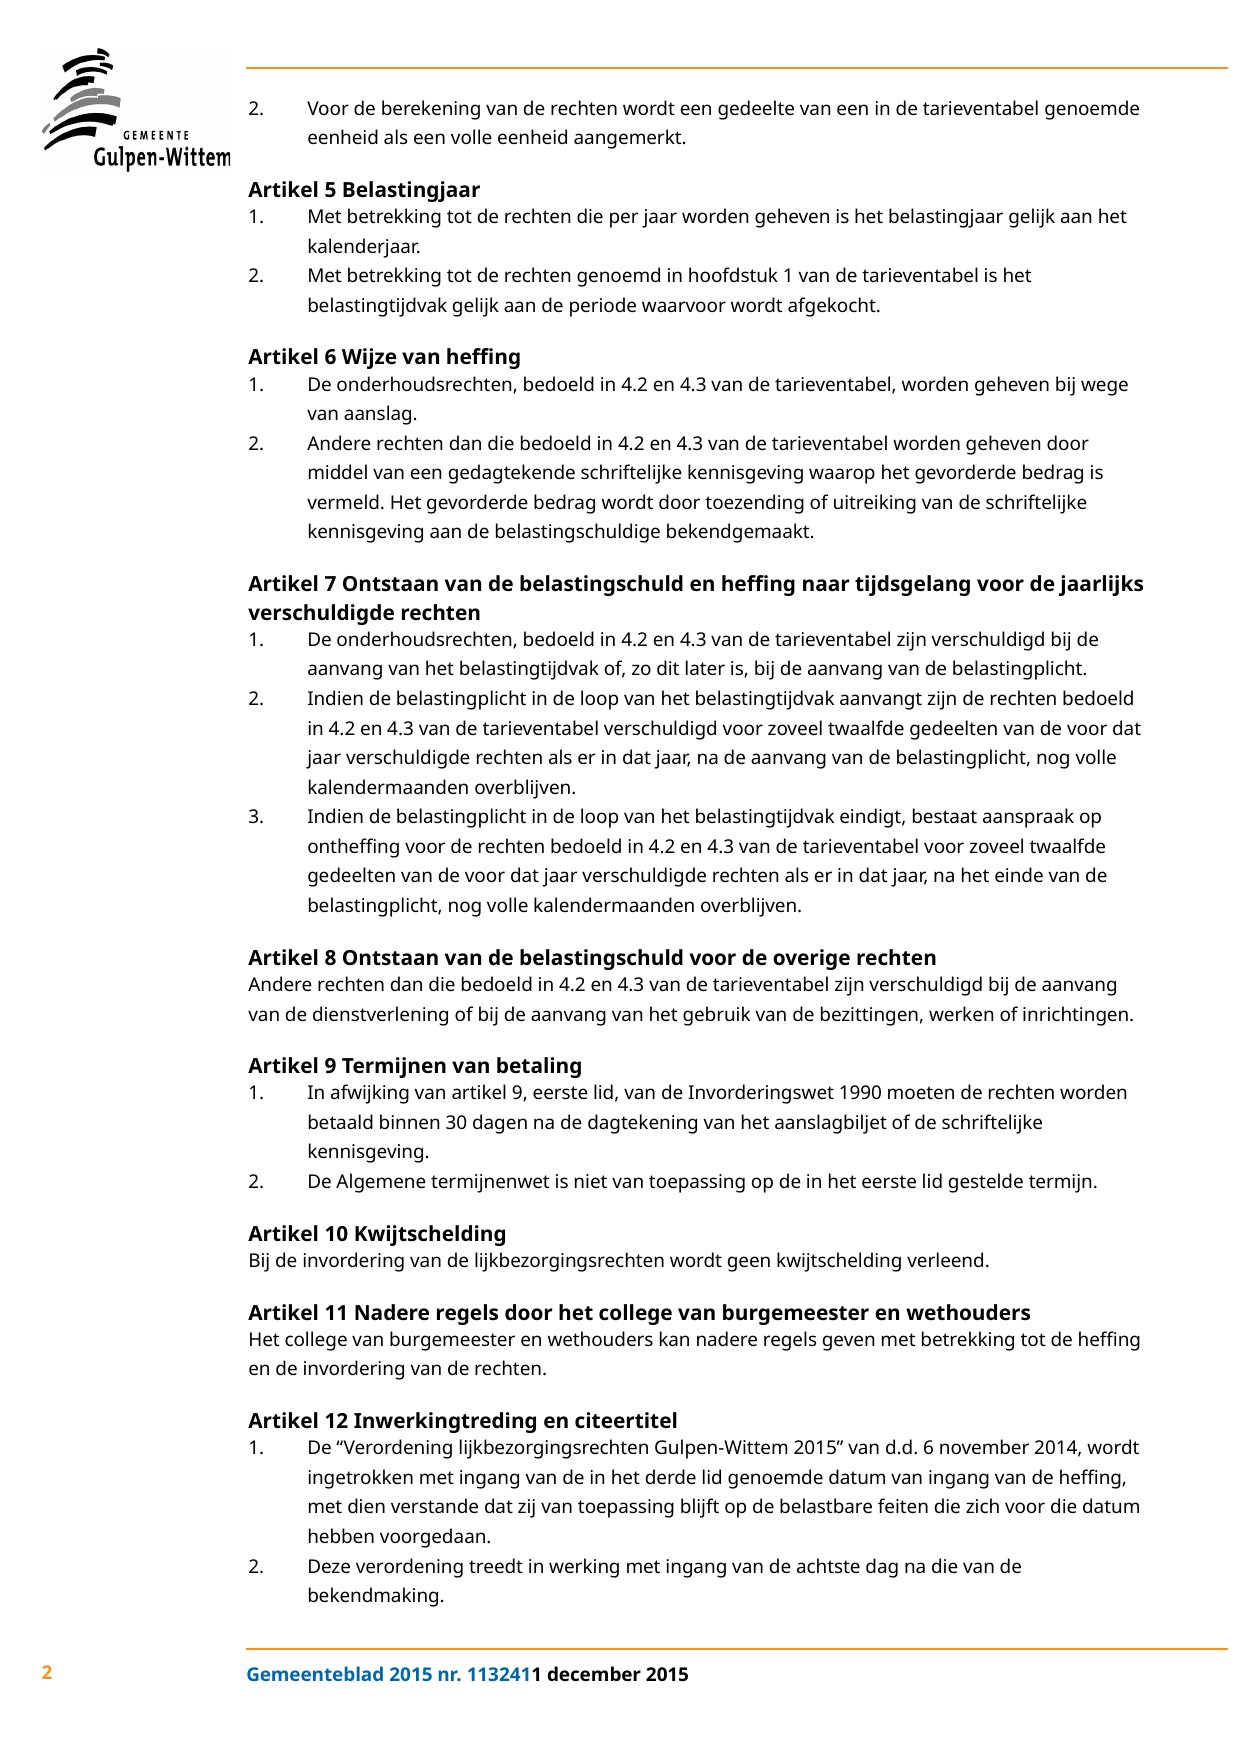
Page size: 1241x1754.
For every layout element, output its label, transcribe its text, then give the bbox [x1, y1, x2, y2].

text Artikel 10 Kwijtschelding [248, 1219, 1152, 1247]
list In afwijking van artikel 9, eerste lid, van de Invorderingswet 1990 moeten de rechten worden betaald binnen 30 dagen na de dagtekening van het aanslagbiljet of de schriftelijke kennisgeving. [248, 1079, 1152, 1164]
text Artikel 12 Inwerkingtreding en citeertitel [248, 1406, 1152, 1434]
picture [41, 47, 231, 172]
text Artikel 6 Wijze van heffing [248, 342, 1152, 371]
list Met betrekking tot de rechten genoemd in hoofdstuk 1 van de tarieventabel is het belastingtijdvak gelijk aan de periode waarvoor wordt afgekocht. [248, 262, 1152, 318]
text Andere rechten dan die bedoeld in 4.2 en 4.3 van de tarieventabel zijn verschuldigd bij de aanvang van de dienstverlening of bij de aanvang van het gebruik van de bezittingen, werken of inrichtingen. [248, 971, 1152, 1026]
text Artikel 11 Nadere regels door het college van burgemeester en wethouders [248, 1298, 1152, 1326]
text Artikel 5 Belastingjaar [248, 175, 1152, 203]
list Deze verordening treedt in werking met ingang van de achtste dag na die van de bekendmaking. [248, 1553, 1152, 1608]
text Artikel 7 Ontstaan van de belastingschuld en heffing naar tijdsgelang voor de jaarlijks verschuldigde rechten [248, 569, 1152, 626]
text Artikel 9 Termijnen van betaling [248, 1051, 1152, 1079]
list Andere rechten dan die bedoeld in 4.2 en 4.3 van de tarieventabel worden geheven door middel van een gedagtekende schriftelijke kennisgeving waarop het gevorderde bedrag is vermeld. Het gevorderde bedrag wordt door toezending of uitreiking van de schriftelijke kennisgeving aan de belastingschuldige bekendgemaakt. [248, 430, 1152, 544]
text Bij de invordering van de lijkbezorgingsrechten wordt geen kwijtschelding verleend. [248, 1247, 1152, 1273]
list Voor de berekening van de rechten wordt een gedeelte van een in de tarieventabel genoemde eenheid als een volle eenheid aangemerkt. [248, 95, 1152, 150]
list Met betrekking tot de rechten die per jaar worden geheven is het belastingjaar gelijk aan het kalenderjaar. [248, 203, 1152, 258]
list Indien de belastingplicht in de loop van het belastingtijdvak aanvangt zijn de rechten bedoeld in 4.2 en 4.3 van de tarieventabel verschuldigd voor zoveel twaalfde gedeelten van de voor dat jaar verschuldigde rechten als er in dat jaar, na de aanvang van de belastingplicht, nog volle kalendermaanden overblijven. [248, 685, 1152, 800]
list De Algemene termijnenwet is niet van toepassing op de in het eerste lid gestelde termijn. [248, 1168, 1152, 1194]
text Artikel 8 Ontstaan van de belastingschuld voor de overige rechten [248, 943, 1152, 971]
list De onderhoudsrechten, bedoeld in 4.2 en 4.3 van de tarieventabel, worden geheven bij wege van aanslag. [248, 371, 1152, 426]
list Indien de belastingplicht in de loop van het belastingtijdvak eindigt, bestaat aanspraak op ontheffing voor de rechten bedoeld in 4.2 en 4.3 van de tarieventabel voor zoveel twaalfde gedeelten van de voor dat jaar verschuldigde rechten als er in dat jaar, na het einde van de belastingplicht, nog volle kalendermaanden overblijven. [248, 803, 1152, 918]
list De “Verordening lijkbezorgingsrechten Gulpen-Wittem 2015” van d.d. 6 november 2014, wordt ingetrokken met ingang van de in het derde lid genoemde datum van ingang van de heffing, met dien verstande dat zij van toepassing blijft op de belastbare feiten die zich voor die datum hebben voorgedaan. [248, 1434, 1152, 1549]
text Het college van burgemeester en wethouders kan nadere regels geven met betrekking tot de heffing en de invordering van de rechten. [248, 1326, 1152, 1381]
list De onderhoudsrechten, bedoeld in 4.2 en 4.3 van de tarieventabel zijn verschuldigd bij de aanvang van het belastingtijdvak of, zo dit later is, bij de aanvang van de belastingplicht. [248, 626, 1152, 681]
